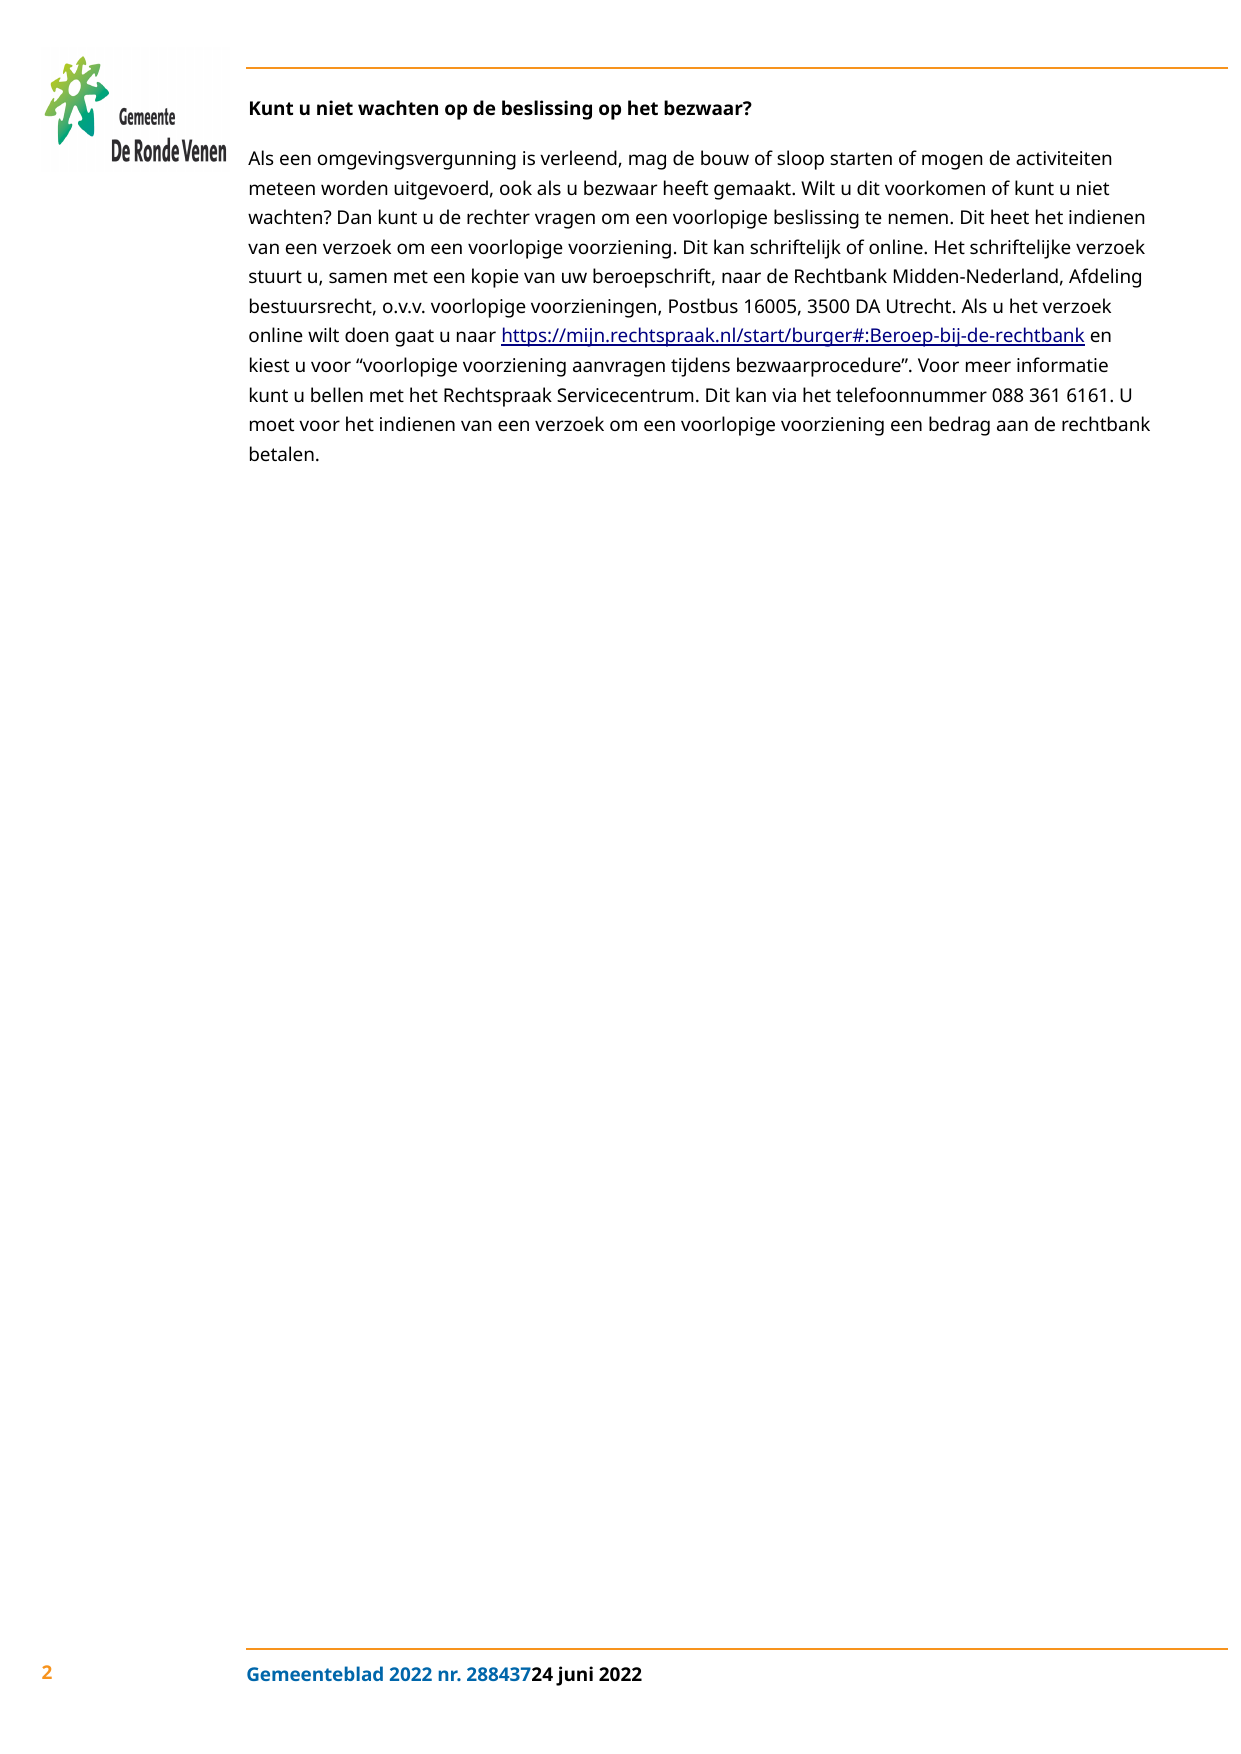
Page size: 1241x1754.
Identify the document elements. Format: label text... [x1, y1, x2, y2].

picture [41, 47, 231, 172]
text Kunt u niet wachten op de beslissing op het bezwaar? [248, 95, 1152, 121]
text Als een omgevingsvergunning is verleend, mag de bouw of sloop starten of mogen de activiteiten meteen worden uitgevoerd, ook als u bezwaar heeft gemaakt. Wilt u dit voorkomen of kunt u niet wachten? Dan kunt u de rechter vragen om een voorlopige beslissing te nemen. Dit heet het indienen van een verzoek om een voorlopige voorziening. Dit kan schriftelijk of online. Het schriftelijke verzoek stuurt u, samen met een kopie van uw beroepschrift, naar de Rechtbank Midden-Nederland, Afdeling bestuursrecht, o.v.v. voorlopige voorzieningen, Postbus 16005, 3500 DA Utrecht. Als u het verzoek online wilt doen gaat u naar https://mijn.rechtspraak.nl/start/burger#:Beroep-bij-de-rechtbank en kiest u voor “voorlopige voorziening aanvragen tijdens bezwaarprocedure”. Voor meer informatie kunt u bellen met het Rechtspraak Servicecentrum. Dit kan via het telefoonnummer 088 361 6161. U moet voor het indienen van een verzoek om een voorlopige voorziening een bedrag aan de rechtbank betalen. [248, 145, 1152, 467]
